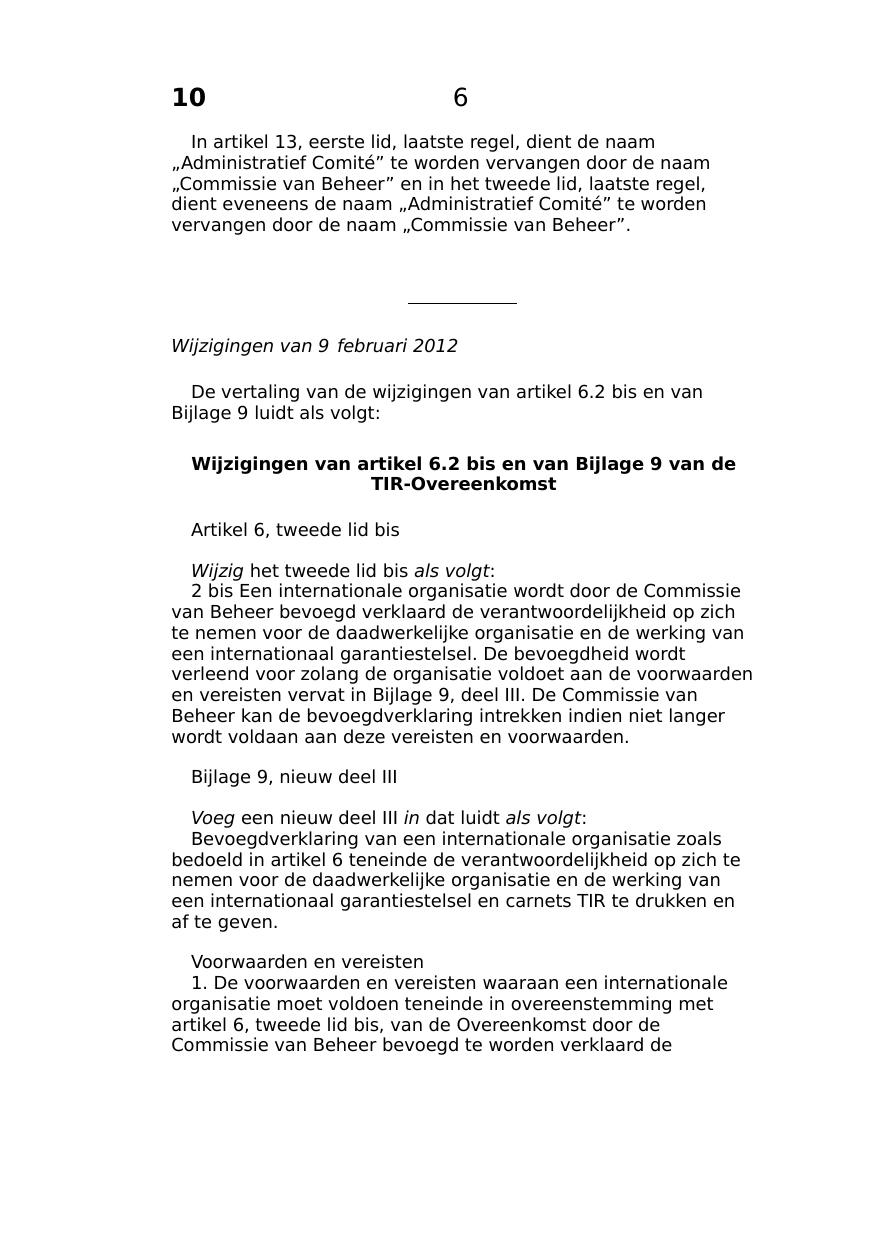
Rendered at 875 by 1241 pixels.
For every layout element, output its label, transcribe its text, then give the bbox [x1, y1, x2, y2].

text Voorwaarden en vereisten [171, 952, 756, 973]
text Voeg een nieuw deel III in dat luidt als volgt: [171, 808, 756, 829]
text 1. De voorwaarden en vereisten waaraan een internationale organisatie moet voldoen teneinde in overeenstemming met artikel 6, tweede lid bis, van de Overeenkomst door de Commissie van Beheer bevoegd te worden verklaard de [171, 973, 756, 1056]
text De vertaling van de wijzigingen van artikel 6.2 bis en van Bijlage 9 luidt als volgt: [171, 382, 756, 423]
text Bijlage 9, nieuw deel III [171, 767, 756, 788]
subtitle Wijzigingen van 9 februari 2012 [171, 336, 756, 357]
text In artikel 13, eerste lid, laatste regel, dient de naam „Administratief Comité” te worden vervangen door de naam „Commissie van Beheer” en in het tweede lid, laatste regel, dient eveneens de naam „Administratief Comité” te worden vervangen door de naam „Commissie van Beheer”. [171, 132, 756, 236]
text Artikel 6, tweede lid bis [171, 520, 756, 541]
text Wijzig het tweede lid bis als volgt: [171, 561, 756, 581]
subtitle Wijzigingen van artikel 6.2 bis en van Bijlage 9 van de TIR-Overeenkomst [171, 453, 756, 495]
text 2 bis Een internationale organisatie wordt door de Commissie van Beheer bevoegd verklaard de verantwoordelijkheid op zich te nemen voor de daadwerkelijke organisatie en de werking van een internationaal garantiestelsel. De bevoegdheid wordt verleend voor zolang de organisatie voldoet aan de voorwaarden en vereisten vervat in Bijlage 9, deel III. De Commissie van Beheer kan de bevoegdverklaring intrekken indien niet langer wordt voldaan aan deze vereisten en voorwaarden. [171, 581, 756, 747]
text Bevoegdverklaring van een internationale organisatie zoals bedoeld in artikel 6 teneinde de verantwoordelijkheid op zich te nemen voor de daadwerkelijke organisatie en de werking van een internationaal garantiestelsel en carnets TIR te drukken en af te geven. [171, 829, 756, 932]
